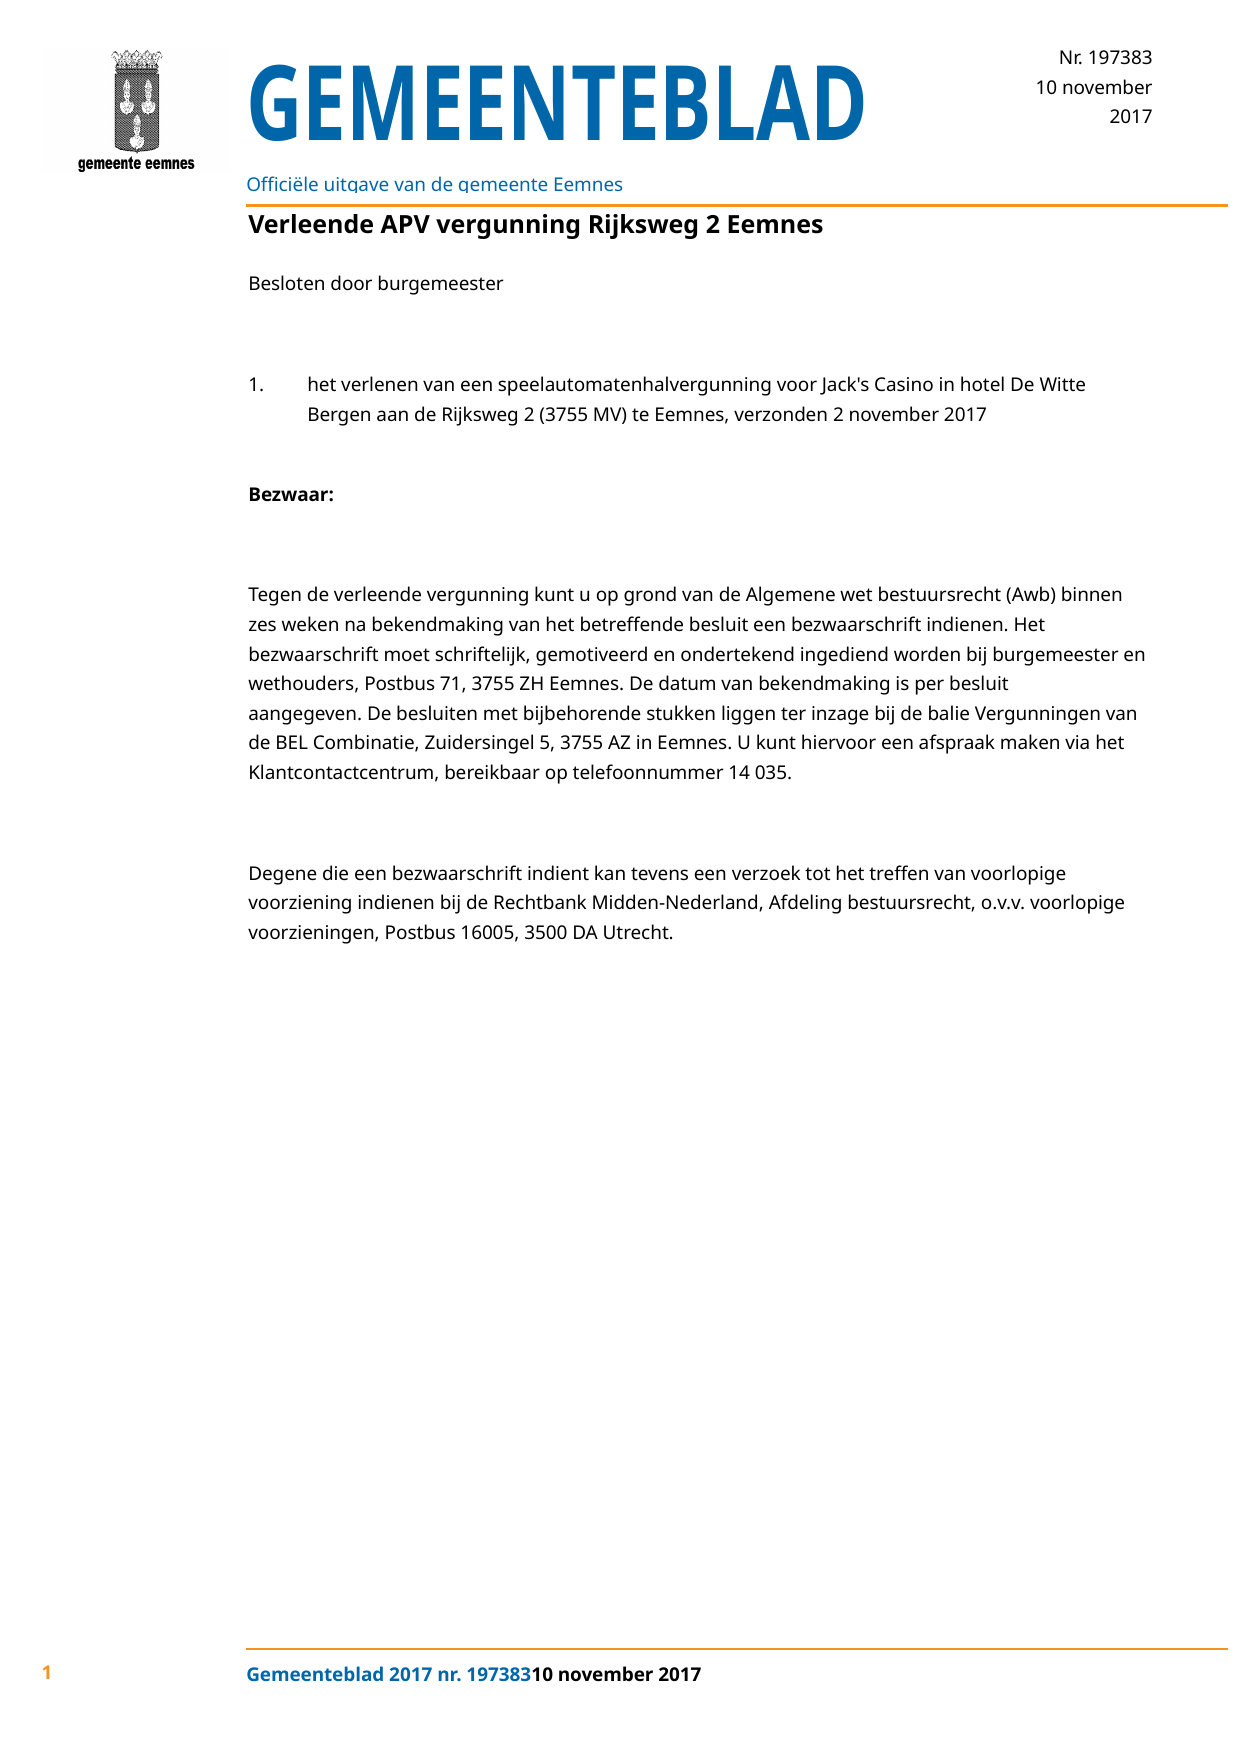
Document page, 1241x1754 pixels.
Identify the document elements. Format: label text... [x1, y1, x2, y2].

list het verlenen van een speelautomatenhalvergunning voor Jack's Casino in hotel De Witte Bergen aan de Rijksweg 2 (3755 MV) te Eemnes, verzonden 2 november 2017 [248, 371, 1152, 426]
text Besloten door burgemeester [248, 270, 1152, 296]
text Tegen de verleende vergunning kunt u op grond van de Algemene wet bestuursrecht (Awb) binnen zes weken na bekendmaking van het betreffende besluit een bezwaarschrift indienen. Het bezwaarschrift moet schriftelijk, gemotiveerd en ondertekend ingediend worden bij burgemeester en wethouders, Postbus 71, 3755 ZH Eemnes. De datum van bekendmaking is per besluit aangegeven. De besluiten met bijbehorende stukken liggen ter inzage bij de balie Vergunningen van de BEL Combinatie, Zuidersingel 5, 3755 AZ in Eemnes. U kunt hiervoor een afspraak maken via het Klantcontactcentrum, bereikbaar op telefoonnummer 14 035. [248, 582, 1152, 785]
text Verleende APV vergunning Rijksweg 2 Eemnes [248, 207, 1152, 241]
picture [41, 47, 231, 172]
text Bezwaar: [248, 481, 1152, 506]
text Degene die een bezwaarschrift indient kan tevens een verzoek tot het treffen van voorlopige voorziening indienen bij de Rechtbank Midden-Nederland, Afdeling bestuursrecht, o.v.v. voorlopige voorzieningen, Postbus 16005, 3500 DA Utrecht. [248, 860, 1152, 945]
